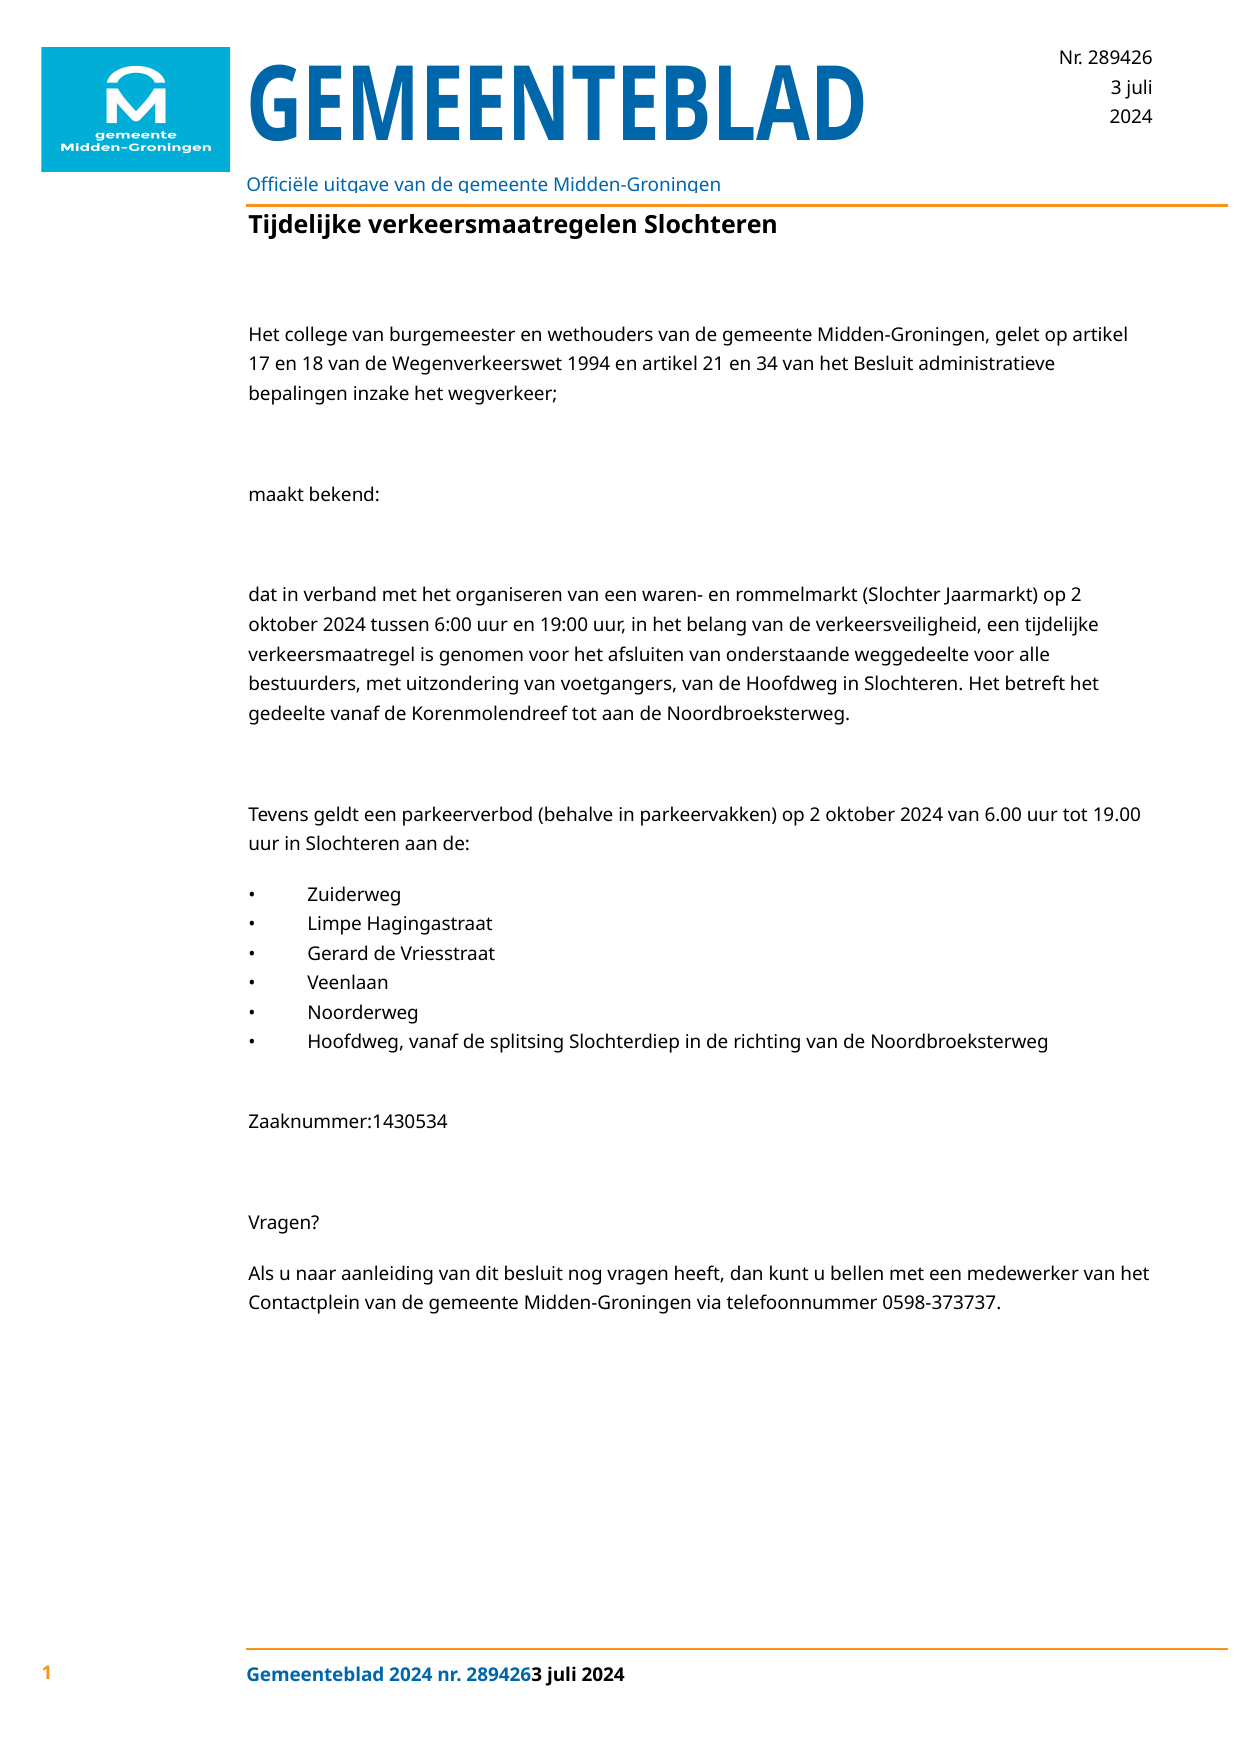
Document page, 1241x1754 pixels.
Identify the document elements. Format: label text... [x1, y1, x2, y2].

picture [184, 146, 190, 153]
list Hoofdweg, vanaf de splitsing Slochterdiep in de richting van de Noordbroeksterweg [248, 1029, 1152, 1054]
list Zuiderweg [248, 881, 1152, 906]
list Veenlaan [248, 969, 1152, 995]
text Tevens geldt een parkeerverbod (behalve in parkeervakken) op 2 oktober 2024 van 6.00 uur tot 19.00 uur in Slochteren aan de: [248, 801, 1152, 856]
text Het college van burgemeester en wethouders van de gemeente Midden-Groningen, gelet op artikel 17 en 18 van de Wegenverkeerswet 1994 en artikel 21 en 34 van het Besluit administratieve bepalingen inzake het wegverkeer; [248, 321, 1152, 406]
picture [108, 66, 164, 82]
text Als u naar aanleiding van dit besluit nog vragen heeft, dan kunt u bellen met een medewerker van het Contactplein van de gemeente Midden-Groningen via telefoonnummer 0598-373737. [248, 1260, 1152, 1315]
text Vragen? [248, 1209, 1152, 1235]
list Limpe Hagingastraat [248, 910, 1152, 936]
text dat in verband met het organiseren van een waren- en rommelmarkt (Slochter Jaarmarkt) op 2 oktober 2024 tussen 6:00 uur en 19:00 uur, in het belang van de verkeersveiligheid, een tijdelijke verkeersmaatregel is genomen voor het afsluiten van onderstaande weggedeelte voor alle bestuurders, met uitzondering van voetgangers, van de Hoofdweg in Slochteren. Het betreft het gedeelte vanaf de Korenmolendreef tot aan de Noordbroeksterweg. [248, 582, 1152, 726]
text Zaaknummer:1430534 [248, 1109, 1152, 1134]
list Gerard de Vriesstraat [248, 940, 1152, 966]
text Tijdelijke verkeersmaatregelen Slochteren [248, 207, 1152, 241]
list Noorderweg [248, 999, 1152, 1025]
picture [107, 89, 165, 122]
text maakt bekend: [248, 481, 1152, 506]
